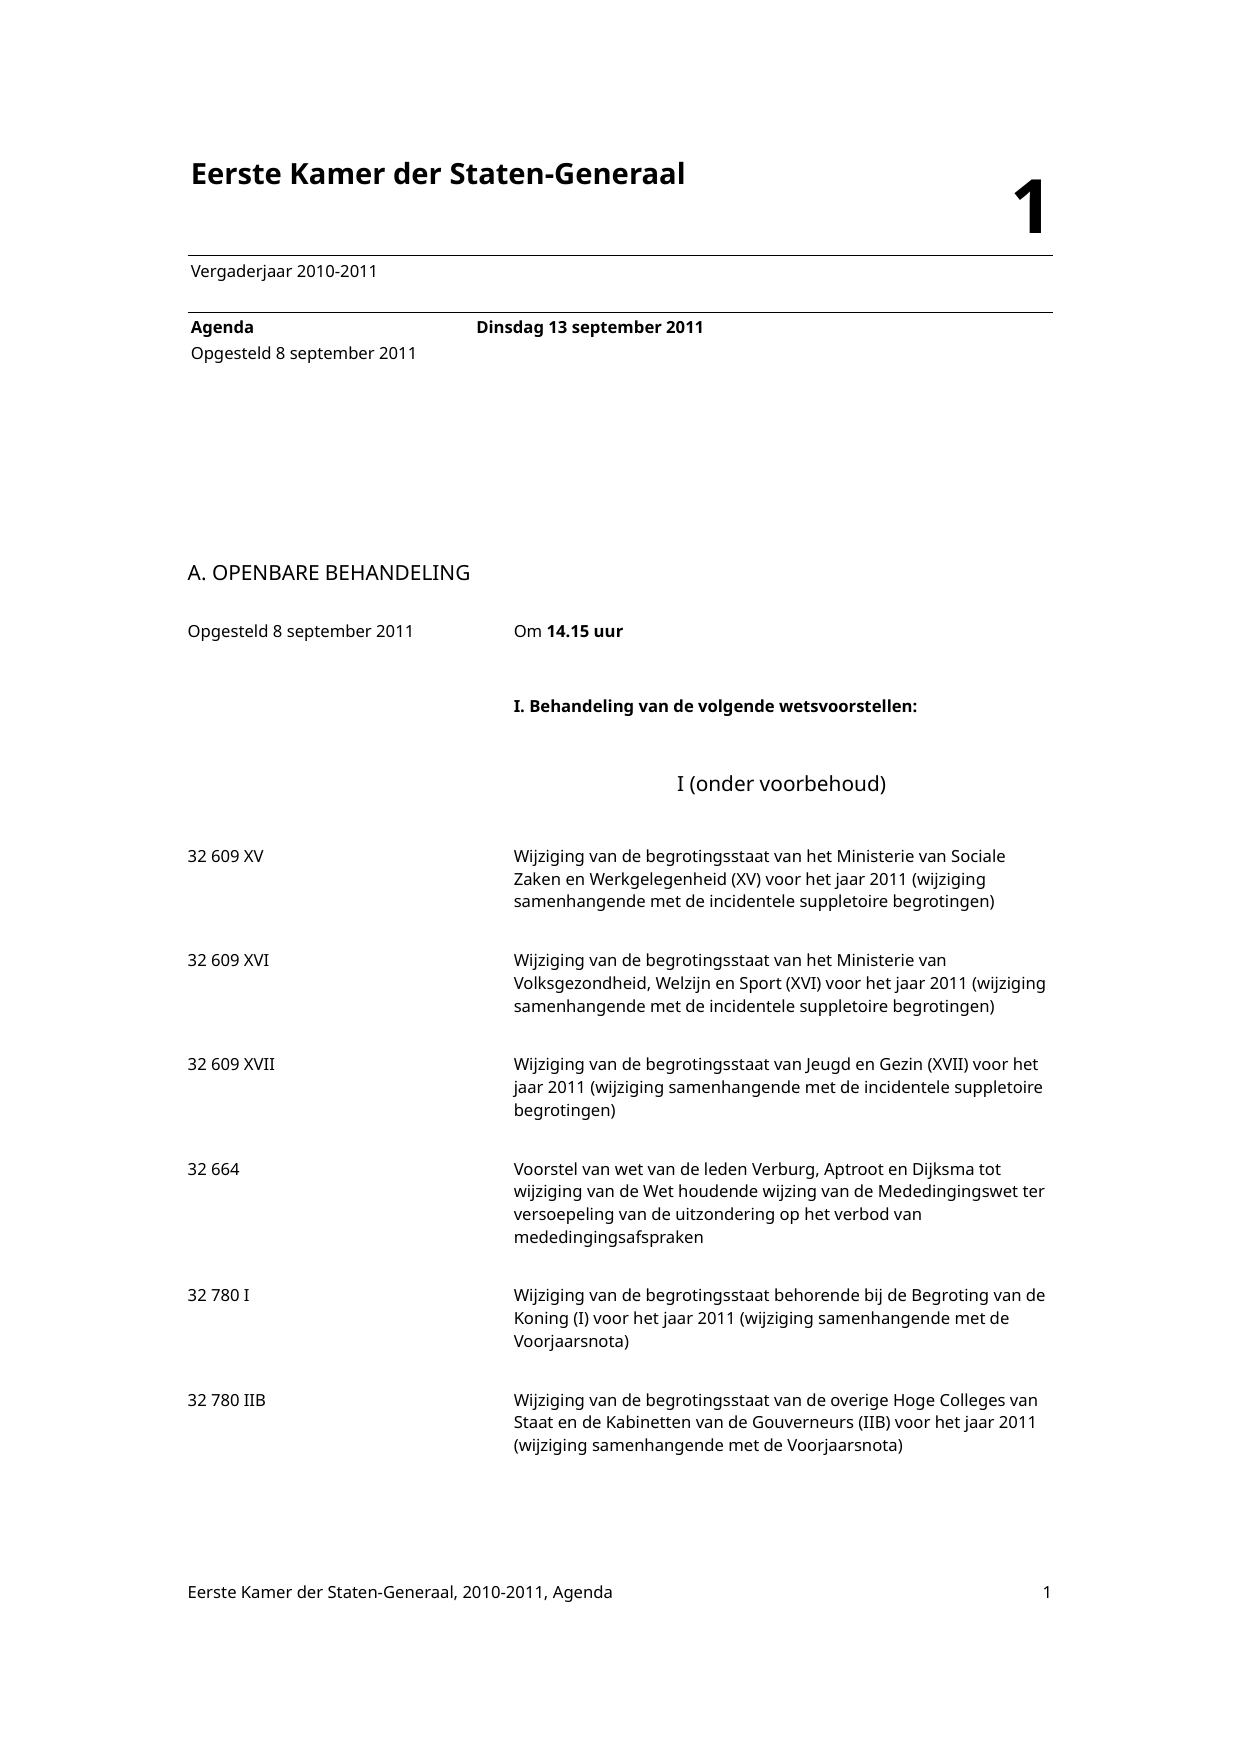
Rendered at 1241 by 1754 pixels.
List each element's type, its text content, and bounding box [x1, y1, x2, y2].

table_cell Wijziging van de begrotingsstaat van de overige Hoge Colleges van Staat en de Kabinetten van de Gouverneurs (IIB) voor het jaar 2011 (wijziging samenhangende met de Voorjaarsnota) [510, 1385, 1053, 1489]
table_header Eerste Kamer der Staten-Generaal [188, 150, 879, 255]
table_header Om 14.15 uur [510, 617, 1053, 692]
table_header Opgesteld 8 september 2011 [188, 617, 490, 692]
table_header [490, 617, 510, 692]
table_cell Dinsdag 13 september 2011 [473, 313, 1053, 339]
table_cell [473, 256, 1053, 312]
table_cell Wijziging van de begrotingsstaat van Jeugd en Gezin (XVII) voor het jaar 2011 (wijziging samenhangende met de incidentele suppletoire begrotingen) [510, 1050, 1053, 1154]
table_cell I. Behandeling van de volgende wetsvoorstellen: [510, 692, 1053, 767]
table_cell 32 664 [188, 1154, 490, 1281]
table_cell [490, 1154, 510, 1281]
table_cell [490, 692, 510, 767]
subtitle A. OPENBARE BEHANDELING [187, 558, 1053, 587]
table_cell [490, 1281, 510, 1385]
table_cell [188, 767, 490, 842]
table_cell [188, 692, 490, 767]
table_cell 32 780 I [188, 1281, 490, 1385]
table_cell Wijziging van de begrotingsstaat van het Ministerie van Sociale Zaken en Werkgelegenheid (XV) voor het jaar 2011 (wijziging samenhangende met de incidentele suppletoire begrotingen) [510, 842, 1053, 946]
table_cell [490, 1385, 510, 1489]
table_cell [490, 1050, 510, 1154]
table_cell [490, 842, 510, 946]
table_cell Wijziging van de begrotingsstaat van het Ministerie van Volksgezondheid, Welzijn en Sport (XVI) voor het jaar 2011 (wijziging samenhangende met de incidentele suppletoire begrotingen) [510, 946, 1053, 1050]
table_cell [490, 767, 510, 842]
table_cell 32 609 XVI [188, 946, 490, 1050]
table_cell [490, 946, 510, 1050]
table_cell Wijziging van de begrotingsstaat behorende bij de Begroting van de Koning (I) voor het jaar 2011 (wijziging samenhangende met de Voorjaarsnota) [510, 1281, 1053, 1385]
table_cell 32 609 XV [188, 842, 490, 946]
table_cell [473, 339, 1053, 439]
table_cell Voorstel van wet van de leden Verburg, Aptroot en Dijksma tot wijziging van de Wet houdende wijzing van de Mededingingswet ter versoepeling van de uitzondering op het verbod van mededingingsafspraken [510, 1154, 1053, 1281]
table_cell 32 609 XVII [188, 1050, 490, 1154]
table_cell I (onder voorbehoud) [510, 767, 1053, 842]
table_cell 32 780 IIB [188, 1385, 490, 1489]
table_header 1 [880, 150, 1053, 255]
table_cell Opgesteld 8 september 2011 [188, 339, 473, 439]
table_cell Vergaderjaar 2010-2011 [188, 256, 473, 312]
table_cell Agenda [188, 313, 473, 339]
